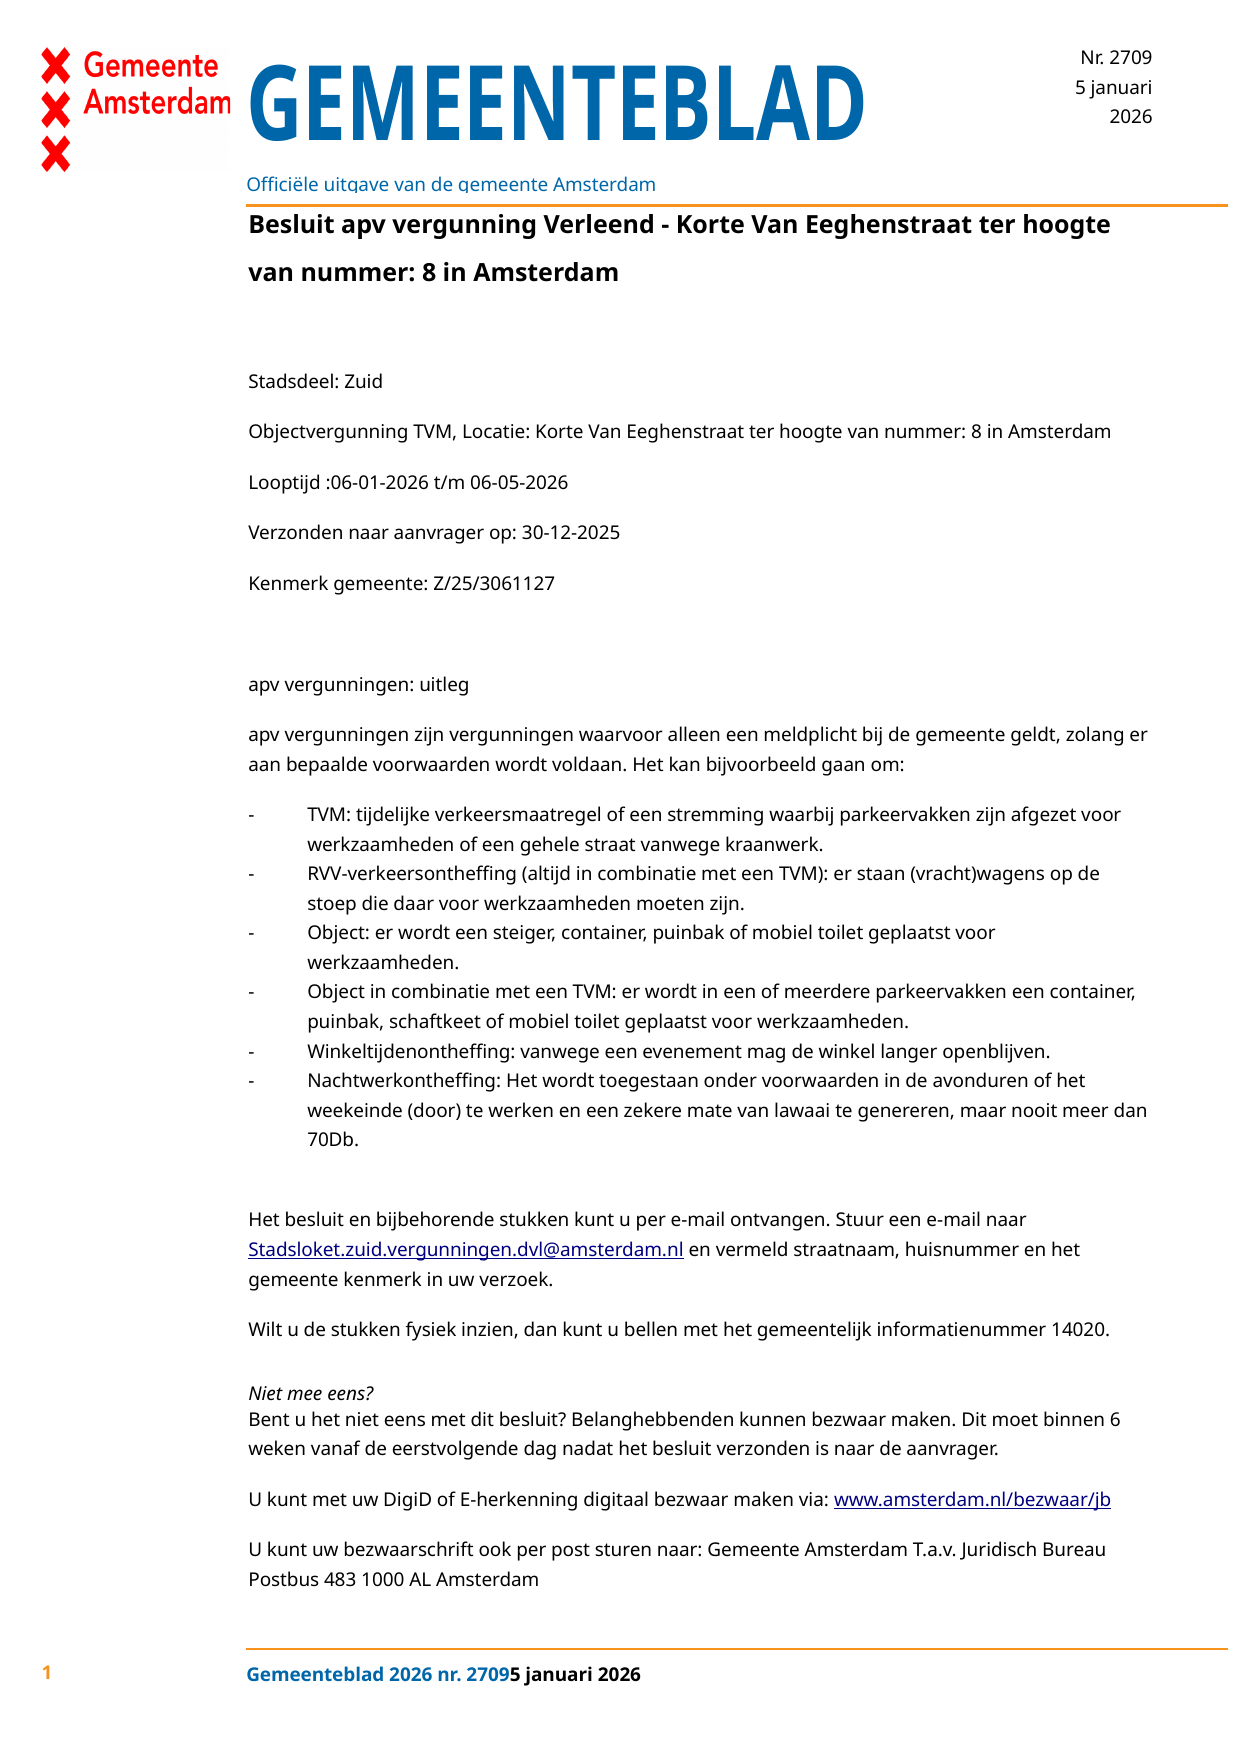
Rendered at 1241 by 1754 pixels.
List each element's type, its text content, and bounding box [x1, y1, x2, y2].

text Wilt u de stukken fysiek inzien, dan kunt u bellen met het gemeentelijk informatienummer 14020. [248, 1316, 1152, 1342]
text Looptijd :06-01-2026 t/m 06-05-2026 [248, 469, 1152, 495]
text Verzonden naar aanvrager op: 30-12-2025 [248, 519, 1152, 545]
text Kenmerk gemeente: Z/25/3061127 [248, 570, 1152, 596]
list Nachtwerkontheffing: Het wordt toegestaan onder voorwaarden in de avonduren of het weekeinde (door) te werken en een zekere mate van lawaai te genereren, maar nooit meer dan 70Db. [248, 1067, 1152, 1152]
list TVM: tijdelijke verkeersmaatregel of een stremming waarbij parkeervakken zijn afgezet voor werkzaamheden of een gehele straat vanwege kraanwerk. [248, 801, 1152, 857]
text Besluit apv vergunning Verleend - Korte Van Eeghenstraat ter hoogte van nummer: 8 in Amsterdam [248, 207, 1152, 288]
list Object in combinatie met een TVM: er wordt in een of meerdere parkeervakken een container, puinbak, schaftkeet of mobiel toilet geplaatst voor werkzaamheden. [248, 979, 1152, 1034]
text Het besluit en bijbehorende stukken kunt u per e-mail ontvangen. Stuur een e-mail naar Stadsloket.zuid.vergunningen.dvl@amsterdam.nl en vermeld straatnaam, huisnummer en het gemeente kenmerk in uw verzoek. [248, 1207, 1152, 1292]
text U kunt met uw DigiD of E-herkenning digitaal bezwaar maken via: www.amsterdam.nl/bezwaar/jb [248, 1486, 1152, 1512]
picture [41, 47, 231, 172]
text Niet mee eens? [248, 1380, 1152, 1406]
text Bent u het niet eens met dit besluit? Belanghebbenden kunnen bezwaar maken. Dit moet binnen 6 weken vanaf de eerstvolgende dag nadat het besluit verzonden is naar de aanvrager. [248, 1406, 1152, 1461]
text U kunt uw bezwaarschrift ook per post sturen naar: Gemeente Amsterdam T.a.v. Juridisch Bureau Postbus 483 1000 AL Amsterdam [248, 1536, 1152, 1592]
text apv vergunningen zijn vergunningen waarvoor alleen een meldplicht bij de gemeente geldt, zolang er aan bepaalde voorwaarden wordt voldaan. Het kan bijvoorbeeld gaan om: [248, 721, 1152, 777]
list Winkeltijdenontheffing: vanwege een evenement mag de winkel langer openblijven. [248, 1038, 1152, 1064]
list Object: er wordt een steiger, container, puinbak of mobiel toilet geplaatst voor werkzaamheden. [248, 919, 1152, 975]
text apv vergunningen: uitleg [248, 671, 1152, 697]
list RVV-verkeersontheffing (altijd in combinatie met een TVM): er staan (vracht)wagens op de stoep die daar voor werkzaamheden moeten zijn. [248, 860, 1152, 916]
text Objectvergunning TVM, Locatie: Korte Van Eeghenstraat ter hoogte van nummer: 8 in Amsterdam [248, 419, 1152, 444]
text Stadsdeel: Zuid [248, 368, 1152, 394]
